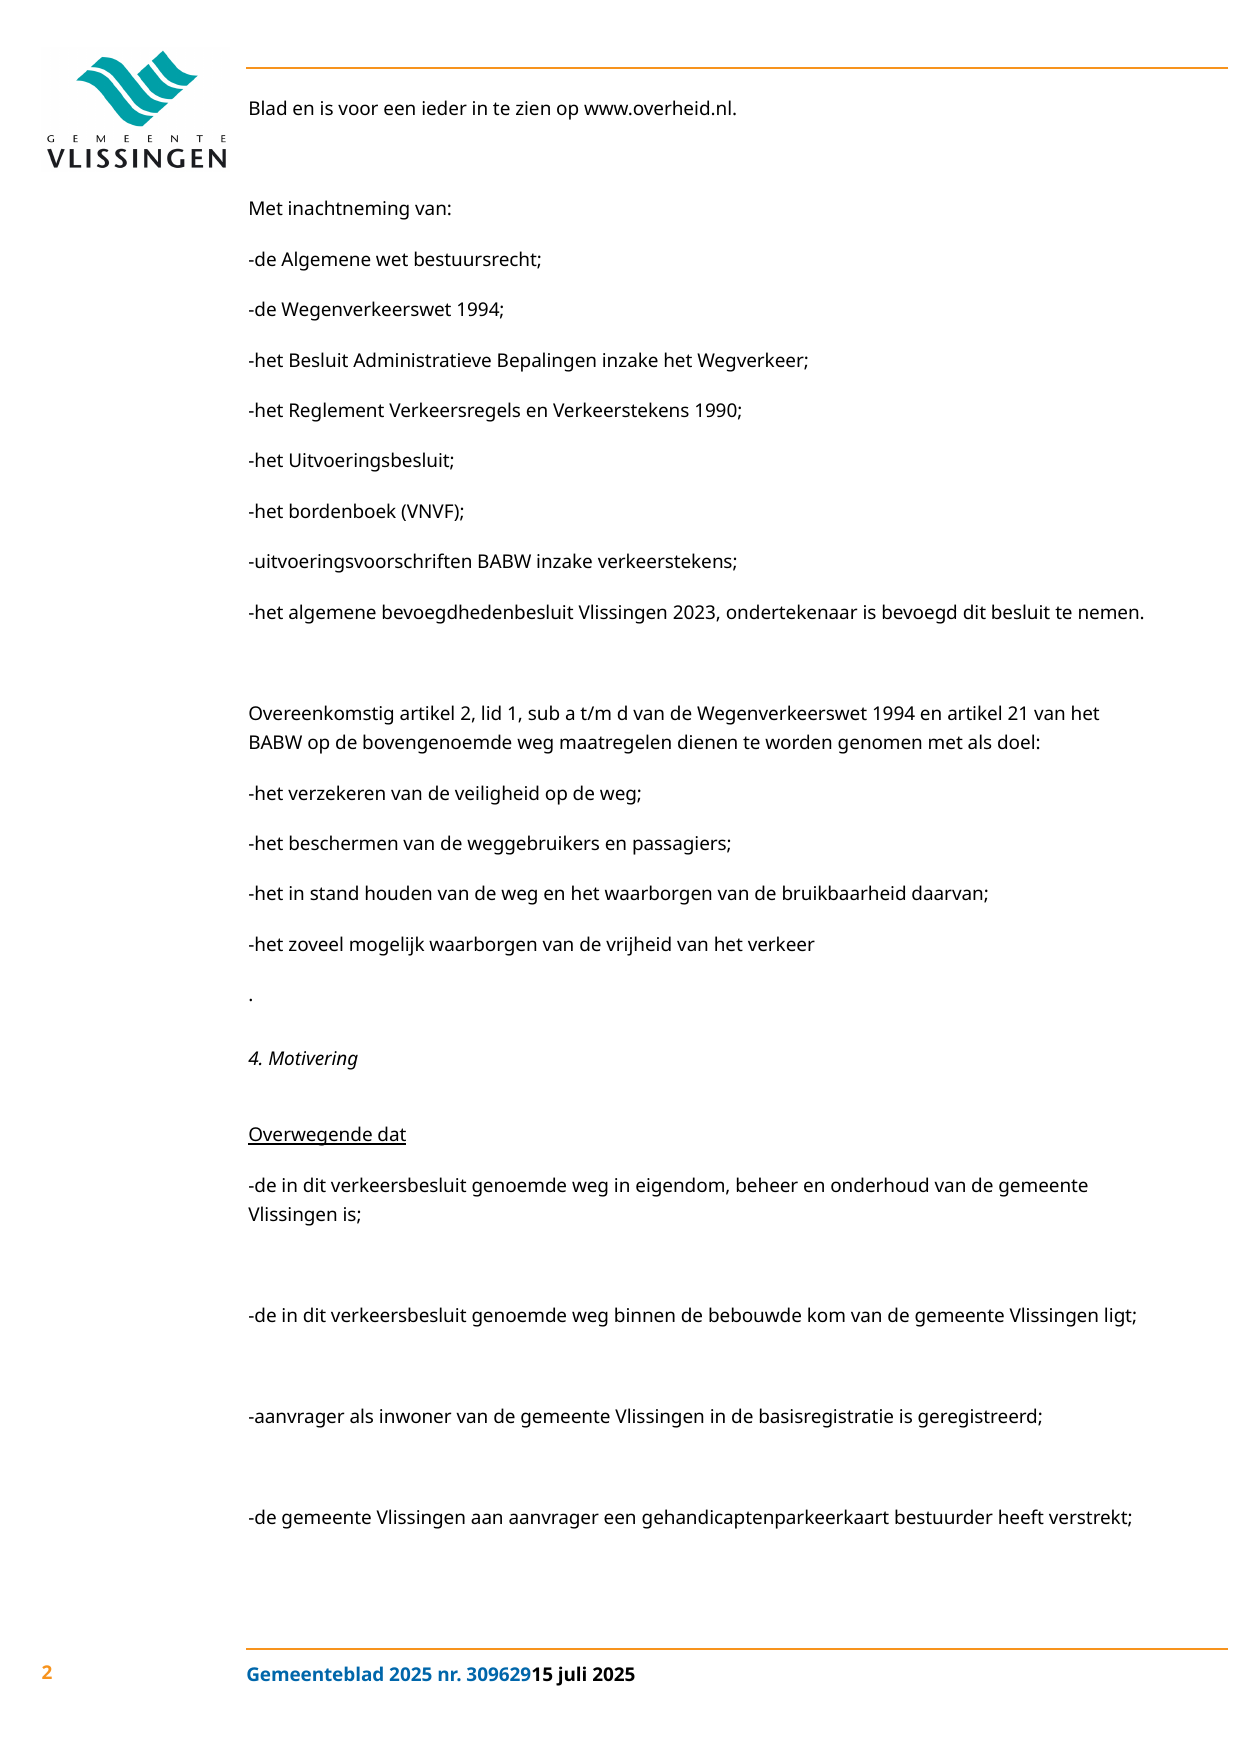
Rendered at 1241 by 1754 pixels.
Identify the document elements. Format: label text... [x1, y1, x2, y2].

text -het beschermen van de weggebruikers en passagiers; [248, 830, 1152, 856]
text Overeenkomstig artikel 2, lid 1, sub a t/m d van de Wegenverkeerswet 1994 en artikel 21 van het BABW op de bovengenoemde weg maatregelen dienen te worden genomen met als doel: [248, 700, 1152, 755]
text -het Besluit Administratieve Bepalingen inzake het Wegverkeer; [248, 347, 1152, 373]
text 4. Motivering [248, 1045, 1152, 1071]
text -uitvoeringsvoorschriften BABW inzake verkeerstekens; [248, 548, 1152, 574]
text -het algemene bevoegdhedenbesluit Vlissingen 2023, ondertekenaar is bevoegd dit besluit te nemen. [248, 599, 1152, 625]
text -aanvrager als inwoner van de gemeente Vlissingen in de basisregistratie is geregistreerd; [248, 1403, 1152, 1429]
text -de Wegenverkeerswet 1994; [248, 296, 1152, 322]
text -de in dit verkeersbesluit genoemde weg in eigendom, beheer en onderhoud van de gemeente Vlissingen is; [248, 1172, 1152, 1227]
picture [41, 47, 231, 172]
text -het verzekeren van de veiligheid op de weg; [248, 780, 1152, 806]
text -het in stand houden van de weg en het waarborgen van de bruikbaarheid daarvan; [248, 881, 1152, 906]
text -het bordenboek (VNVF); [248, 498, 1152, 524]
text . [248, 981, 1152, 1007]
text -het Reglement Verkeersregels en Verkeerstekens 1990; [248, 397, 1152, 423]
text -het zoveel mogelijk waarborgen van de vrijheid van het verkeer [248, 931, 1152, 957]
text -de Algemene wet bestuursrecht; [248, 246, 1152, 272]
text Blad en is voor een ieder in te zien op www.overheid.nl. [248, 95, 1152, 121]
text Overwegende dat [248, 1122, 1152, 1147]
text -de gemeente Vlissingen aan aanvrager een gehandicaptenparkeerkaart bestuurder heeft verstrekt; [248, 1504, 1152, 1530]
text -het Uitvoeringsbesluit; [248, 448, 1152, 473]
text -de in dit verkeersbesluit genoemde weg binnen de bebouwde kom van de gemeente Vlissingen ligt; [248, 1302, 1152, 1328]
text Met inachtneming van: [248, 196, 1152, 221]
